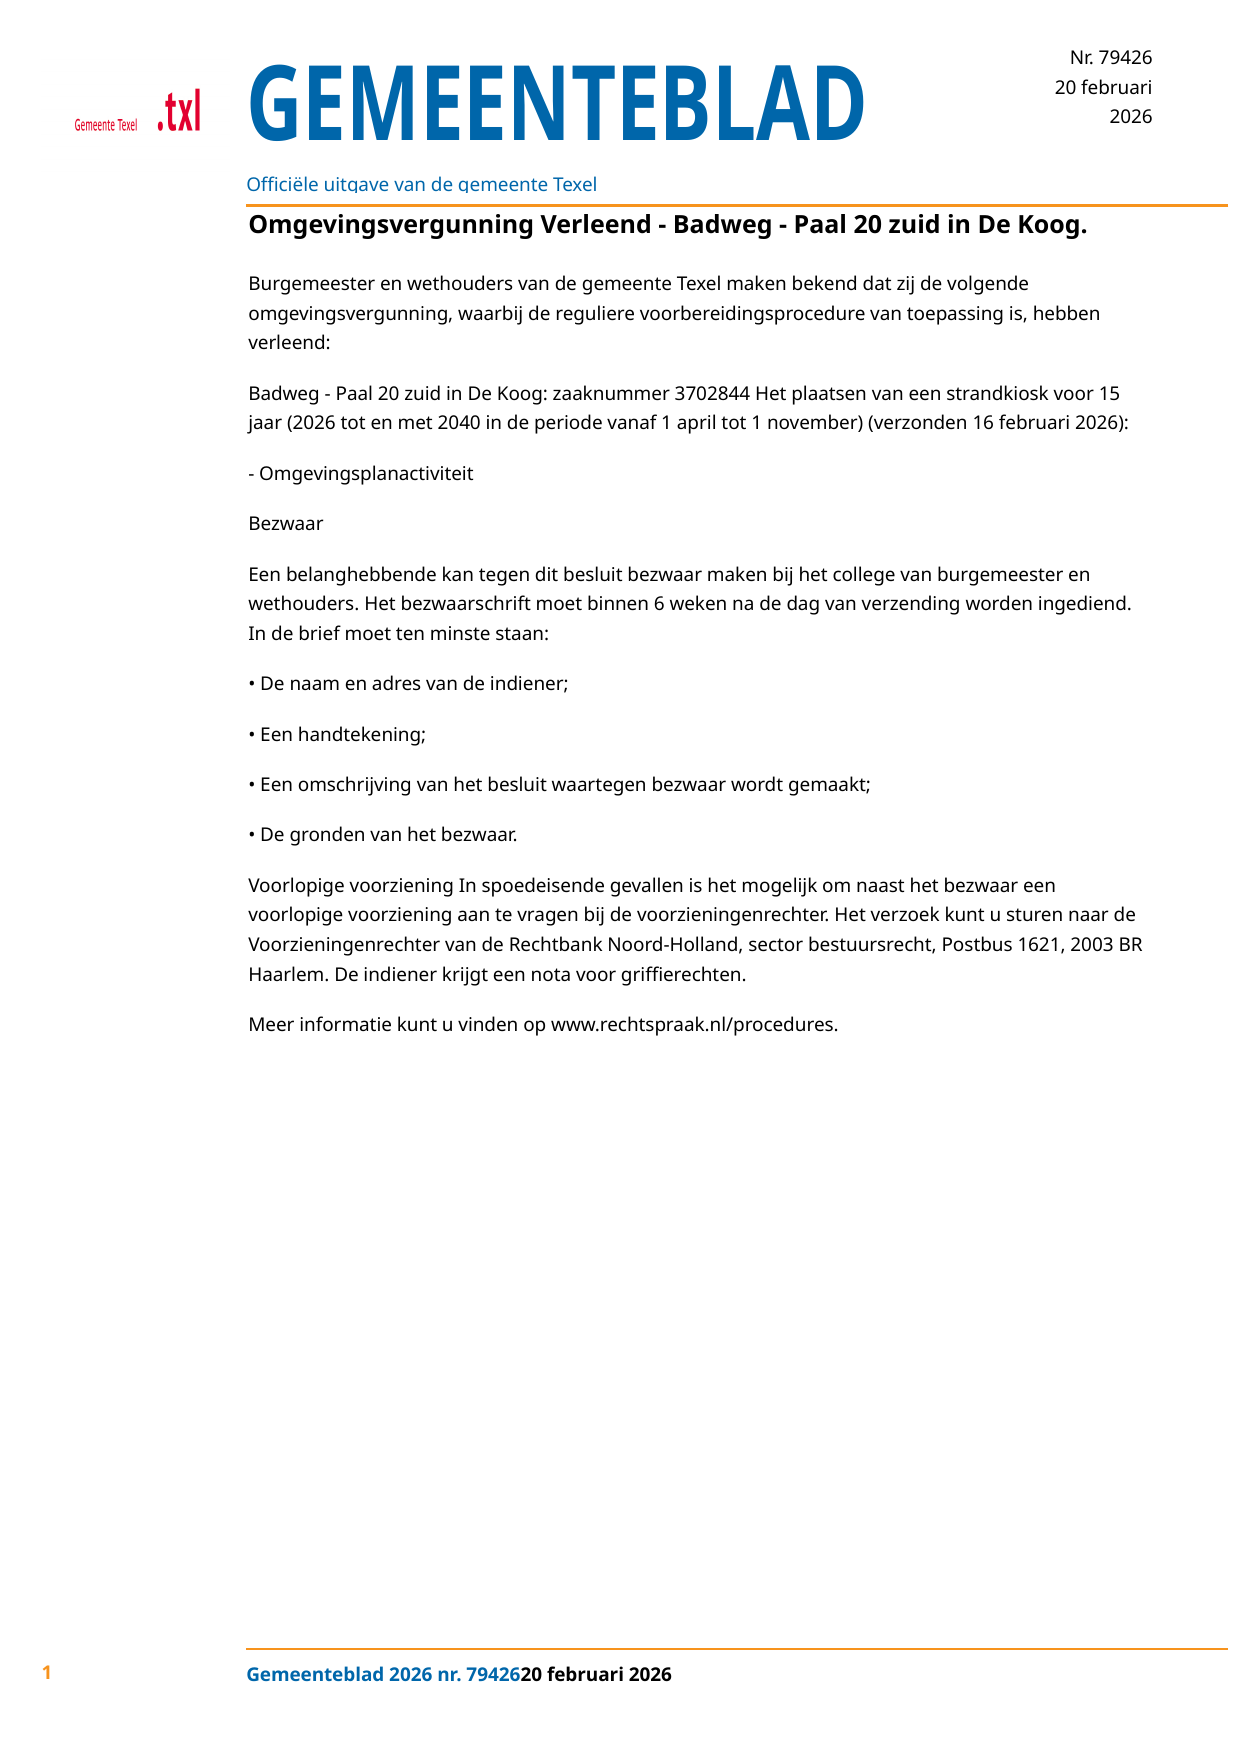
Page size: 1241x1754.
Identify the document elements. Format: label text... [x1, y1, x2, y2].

text - Omgevingsplanactiviteit [248, 460, 1152, 486]
text Bezwaar [248, 510, 1152, 536]
text • De naam en adres van de indiener; [248, 670, 1152, 696]
text Voorlopige voorziening In spoedeisende gevallen is het mogelijk om naast het bezwaar een voorlopige voorziening aan te vragen bij de voorzieningenrechter. Het verzoek kunt u sturen naar de Voorzieningenrechter van de Rechtbank Noord-Holland, sector bestuursrecht, Postbus 1621, 2003 BR Haarlem. De indiener krijgt een nota voor griffierechten. [248, 872, 1152, 986]
text Meer informatie kunt u vinden op www.rechtspraak.nl/procedures. [248, 1011, 1152, 1037]
text Een belanghebbende kan tegen dit besluit bezwaar maken bij het college van burgemeester en wethouders. Het bezwaarschrift moet binnen 6 weken na de dag van verzending worden ingediend. In de brief moet ten minste staan: [248, 561, 1152, 646]
text Burgemeester en wethouders van de gemeente Texel maken bekend dat zij de volgende omgevingsvergunning, waarbij de reguliere voorbereidingsprocedure van toepassing is, hebben verleend: [248, 270, 1152, 355]
text Omgevingsvergunning Verleend - Badweg - Paal 20 zuid in De Koog. [248, 207, 1152, 241]
text • Een handtekening; [248, 721, 1152, 746]
text • Een omschrijving van het besluit waartegen bezwaar wordt gemaakt; [248, 771, 1152, 797]
text Badweg - Paal 20 zuid in De Koog: zaaknummer 3702844 Het plaatsen van een strandkiosk voor 15 jaar (2026 tot en met 2040 in de periode vanaf 1 april tot 1 november) (verzonden 16 februari 2026): [248, 380, 1152, 435]
text • De gronden van het bezwaar. [248, 822, 1152, 847]
picture [41, 47, 231, 172]
